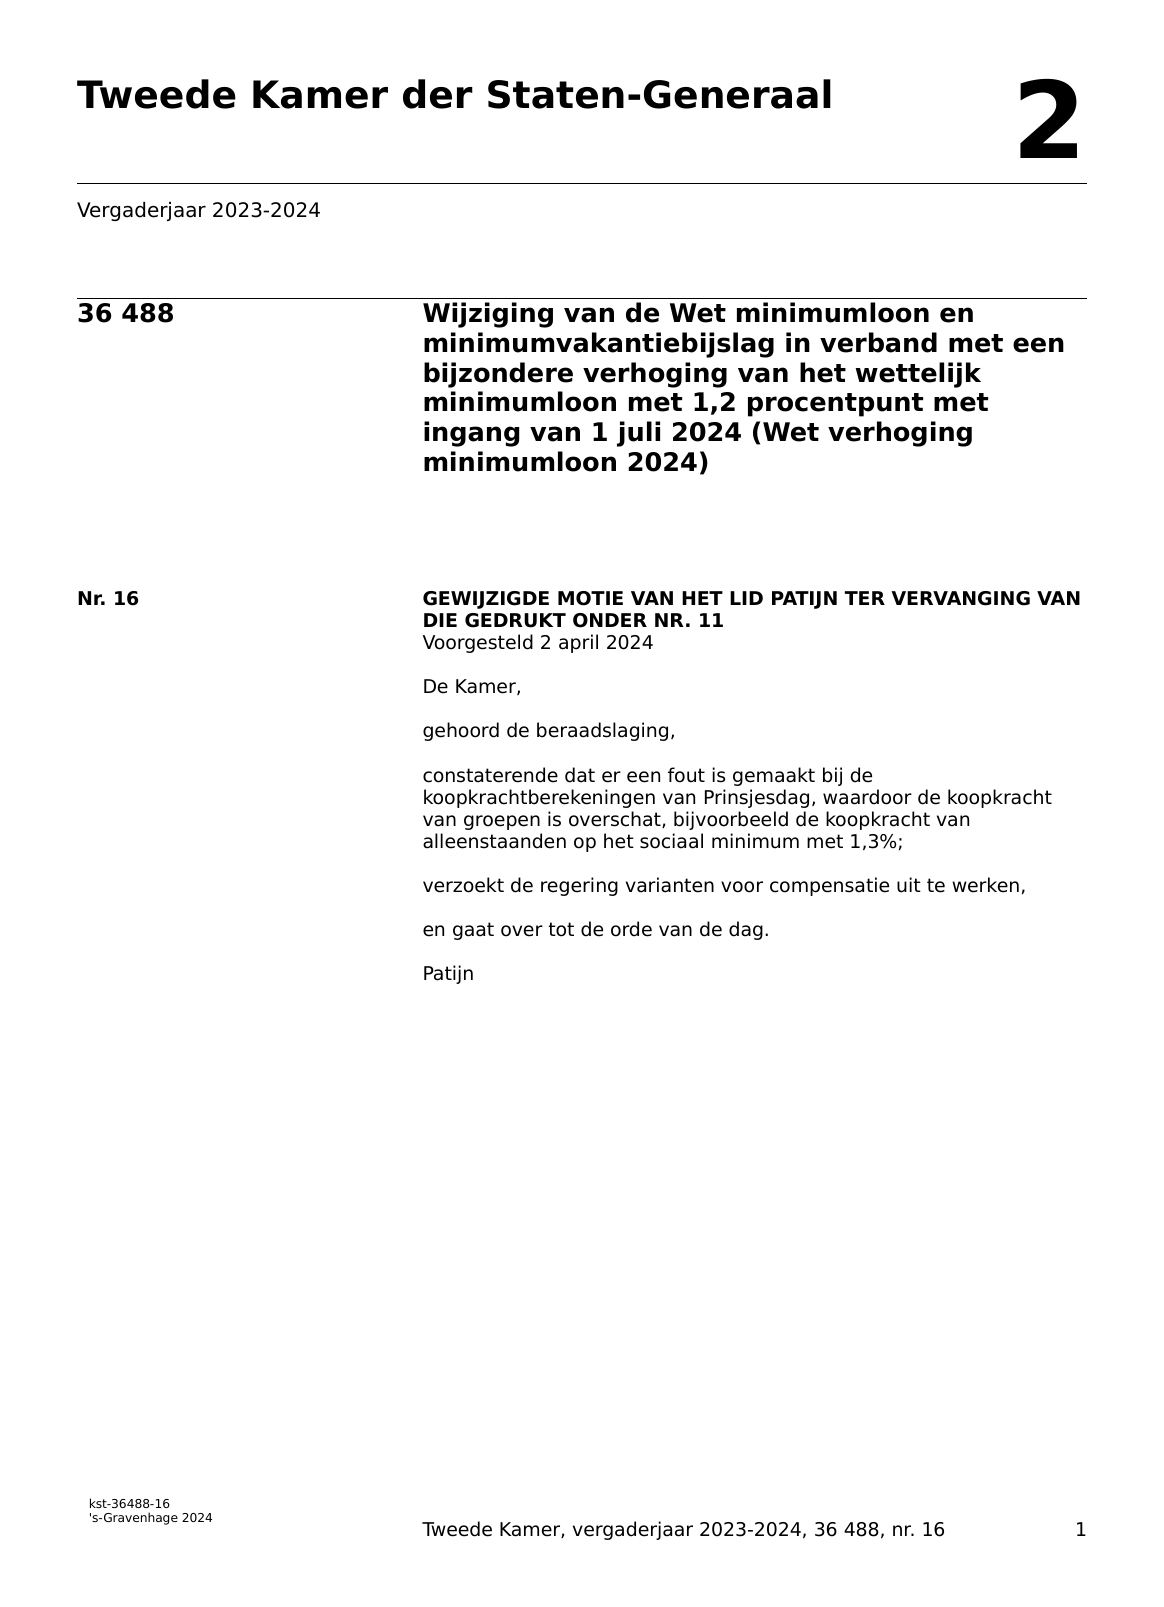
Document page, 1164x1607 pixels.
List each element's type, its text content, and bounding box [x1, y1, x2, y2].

text en gaat over tot de orde van de dag. [422, 919, 1087, 941]
text verzoekt de regering varianten voor compensatie uit te werken, [422, 875, 1087, 897]
table_header 2 [886, 59, 1087, 183]
text Patijn [422, 963, 1087, 985]
table_header Tweede Kamer der Staten-Generaal [77, 59, 886, 183]
subtitle 36 488 Wijziging van de Wet minimumloon en minimumvakantiebijslag in verband met een bijzondere verhoging van het wettelijk minimumloon met 1,2 procentpunt met ingang van 1 juli 2024 (Wet verhoging minimumloon 2024) [77, 299, 1087, 477]
text Voorgesteld 2 april 2024 [422, 632, 1087, 654]
text constaterende dat er een fout is gemaakt bij de koopkrachtberekeningen van Prinsjesdag, waardoor de koopkracht van groepen is overschat, bijvoorbeeld de koopkracht van alleenstaanden op het sociaal minimum met 1,3%; [422, 764, 1087, 852]
text 's-Gravenhage 2024 [88, 1511, 323, 1525]
text kst-36488-16 [88, 1497, 323, 1511]
text gehoord de beraadslaging, [422, 720, 1087, 742]
text De Kamer, [422, 676, 1087, 698]
table_cell Vergaderjaar 2023-2024 [77, 184, 1087, 298]
subtitle Nr. 16 GEWIJZIGDE MOTIE VAN HET LID PATIJN TER VERVANGING VAN DIE GEDRUKT ONDER NR. 11 [77, 588, 1087, 632]
